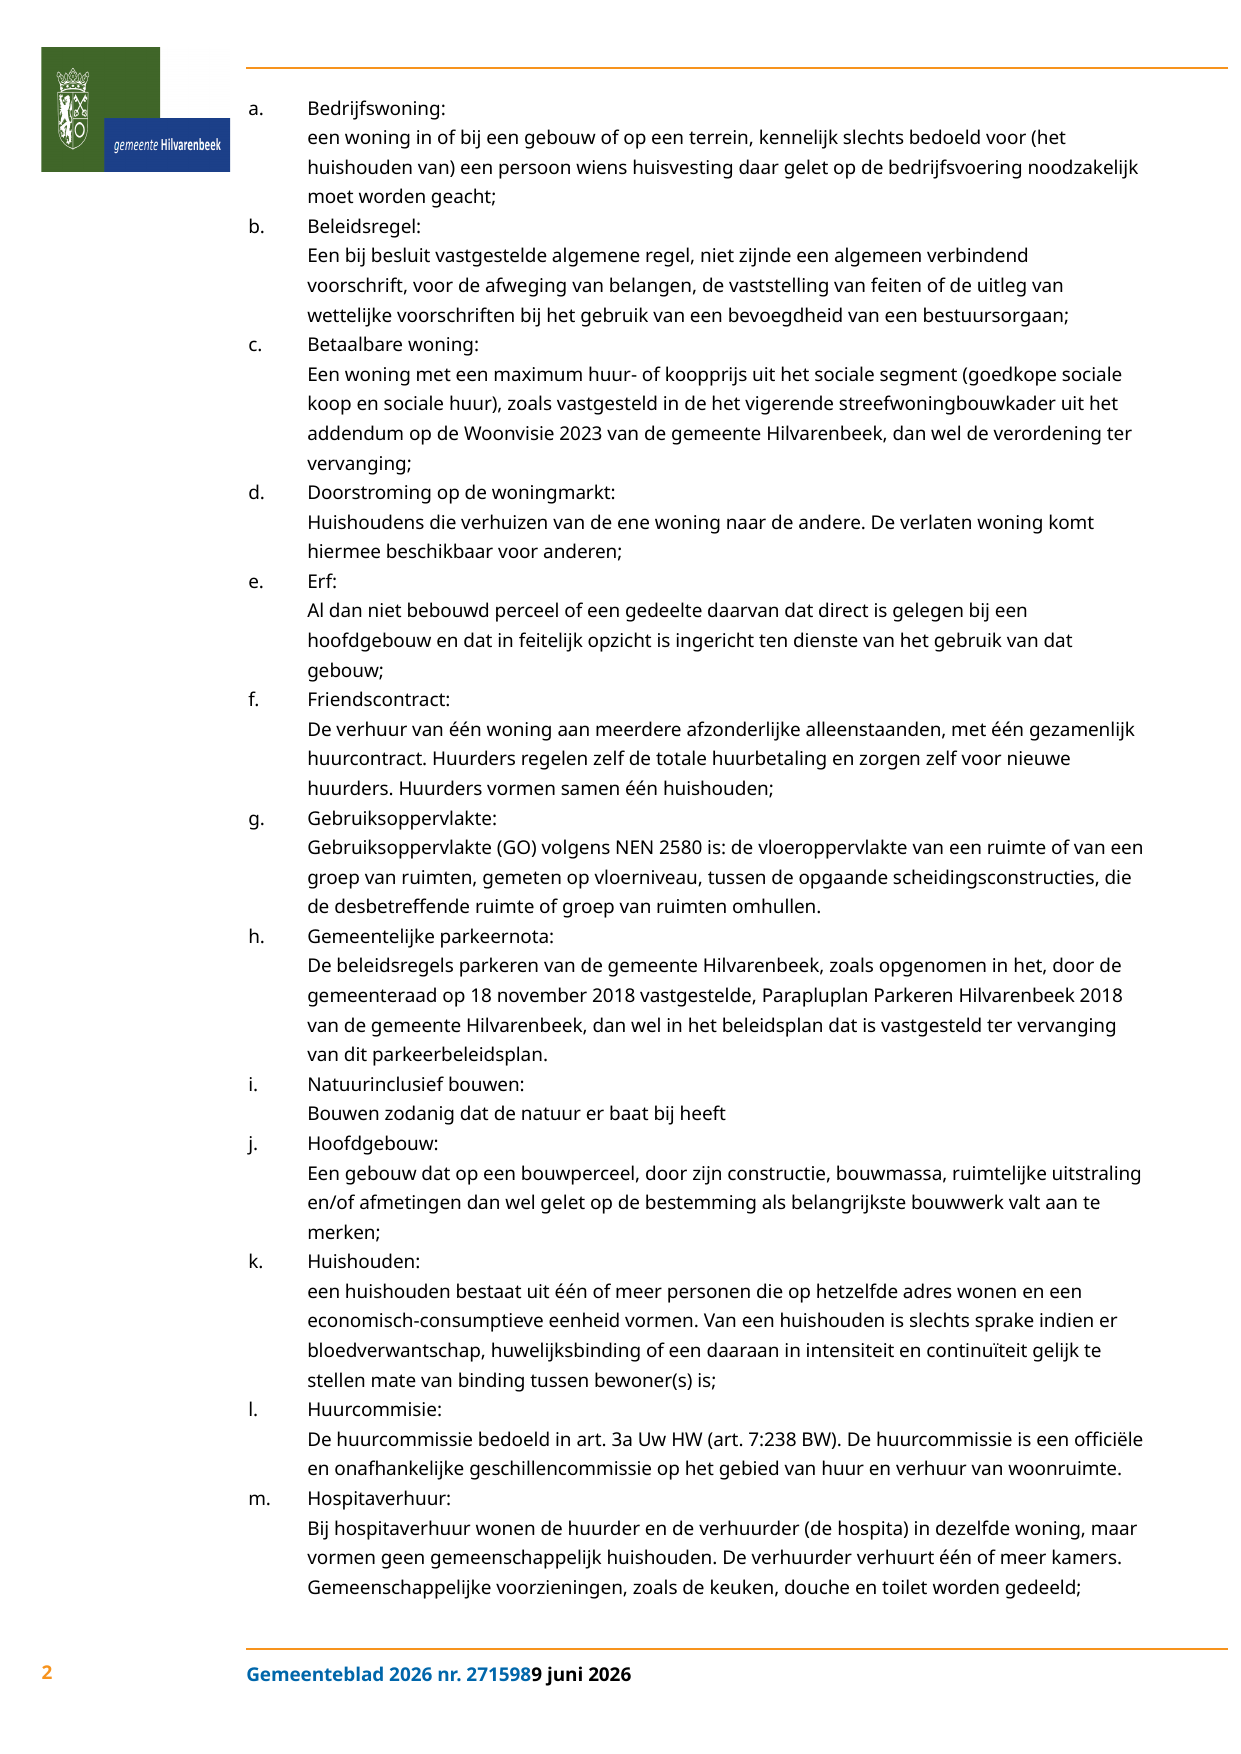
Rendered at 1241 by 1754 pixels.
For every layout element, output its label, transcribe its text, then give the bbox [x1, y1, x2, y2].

list Erf: [248, 568, 1152, 594]
list Gebruiksoppervlakte: [248, 805, 1152, 831]
picture [41, 47, 231, 172]
list Huurcommisie: [248, 1396, 1152, 1422]
list Gemeentelijke parkeernota: [248, 923, 1152, 949]
list Gebruiksoppervlakte (GO) volgens NEN 2580 is: de vloeroppervlakte van een ruimte of van een groep van ruimten, gemeten op vloerniveau, tussen de opgaande scheidingsconstructies, die de desbetreffende ruimte of groep van ruimten omhullen. [248, 834, 1152, 919]
list Huishoudens die verhuizen van de ene woning naar de andere. De verlaten woning komt hiermee beschikbaar voor anderen; [248, 509, 1152, 564]
list Een woning met een maximum huur- of koopprijs uit het sociale segment (goedkope sociale koop en sociale huur), zoals vastgesteld in de het vigerende streefwoningbouwkader uit het addendum op de Woonvisie 2023 van de gemeente Hilvarenbeek, dan wel de verordening ter vervanging; [248, 361, 1152, 476]
list De verhuur van één woning aan meerdere afzonderlijke alleenstaanden, met één gezamenlijk huurcontract. Huurders regelen zelf de totale huurbetaling en zorgen zelf voor nieuwe huurders. Huurders vormen samen één huishouden; [248, 716, 1152, 801]
list Natuurinclusief bouwen: [248, 1071, 1152, 1097]
list wettelijke voorschriften bij het gebruik van een bevoegdheid van een bestuursorgaan; [248, 302, 1152, 328]
list Een gebouw dat op een bouwperceel, door zijn constructie, bouwmassa, ruimtelijke uitstraling en/of afmetingen dan wel gelet op de bestemming als belangrijkste bouwwerk valt aan te merken; [248, 1160, 1152, 1245]
list Betaalbare woning: [248, 331, 1152, 357]
list Friendscontract: [248, 686, 1152, 712]
list Bouwen zodanig dat de natuur er baat bij heeft [248, 1101, 1152, 1126]
list voorschrift, voor de afweging van belangen, de vaststelling van feiten of de uitleg van [248, 272, 1152, 298]
list Hospitaverhuur: [248, 1485, 1152, 1511]
list een huishouden bestaat uit één of meer personen die op hetzelfde adres wonen en een economisch-consumptieve eenheid vormen. Van een huishouden is slechts sprake indien er bloedverwantschap, huwelijksbinding of een daaraan in intensiteit en continuïteit gelijk te stellen mate van binding tussen bewoner(s) is; [248, 1278, 1152, 1393]
list Doorstroming op de woningmarkt: [248, 479, 1152, 505]
list een woning in of bij een gebouw of op een terrein, kennelijk slechts bedoeld voor (het huishouden van) een persoon wiens huisvesting daar gelet op de bedrijfsvoering noodzakelijk moet worden geacht; [248, 124, 1152, 209]
list Bedrijfswoning: [248, 95, 1152, 121]
list Huishouden: [248, 1248, 1152, 1274]
list Een bij besluit vastgestelde algemene regel, niet zijnde een algemeen verbindend [248, 243, 1152, 268]
list Al dan niet bebouwd perceel of een gedeelte daarvan dat direct is gelegen bij een hoofdgebouw en dat in feitelijk opzicht is ingericht ten dienste van het gebruik van dat gebouw; [248, 598, 1152, 683]
list De beleidsregels parkeren van de gemeente Hilvarenbeek, zoals opgenomen in het, door de gemeenteraad op 18 november 2018 vastgestelde, Parapluplan Parkeren Hilvarenbeek 2018 van de gemeente Hilvarenbeek, dan wel in het beleidsplan dat is vastgesteld ter vervanging van dit parkeerbeleidsplan. [248, 953, 1152, 1067]
list Bij hospitaverhuur wonen de huurder en de verhuurder (de hospita) in dezelfde woning, maar vormen geen gemeenschappelijk huishouden. De verhuurder verhuurt één of meer kamers. Gemeenschappelijke voorzieningen, zoals de keuken, douche en toilet worden gedeeld; [248, 1515, 1152, 1600]
list Hoofdgebouw: [248, 1130, 1152, 1156]
list De huurcommissie bedoeld in art. 3a Uw HW (art. 7:238 BW). De huurcommissie is een officiële en onafhankelijke geschillencommissie op het gebied van huur en verhuur van woonruimte. [248, 1426, 1152, 1481]
list Beleidsregel: [248, 213, 1152, 239]
